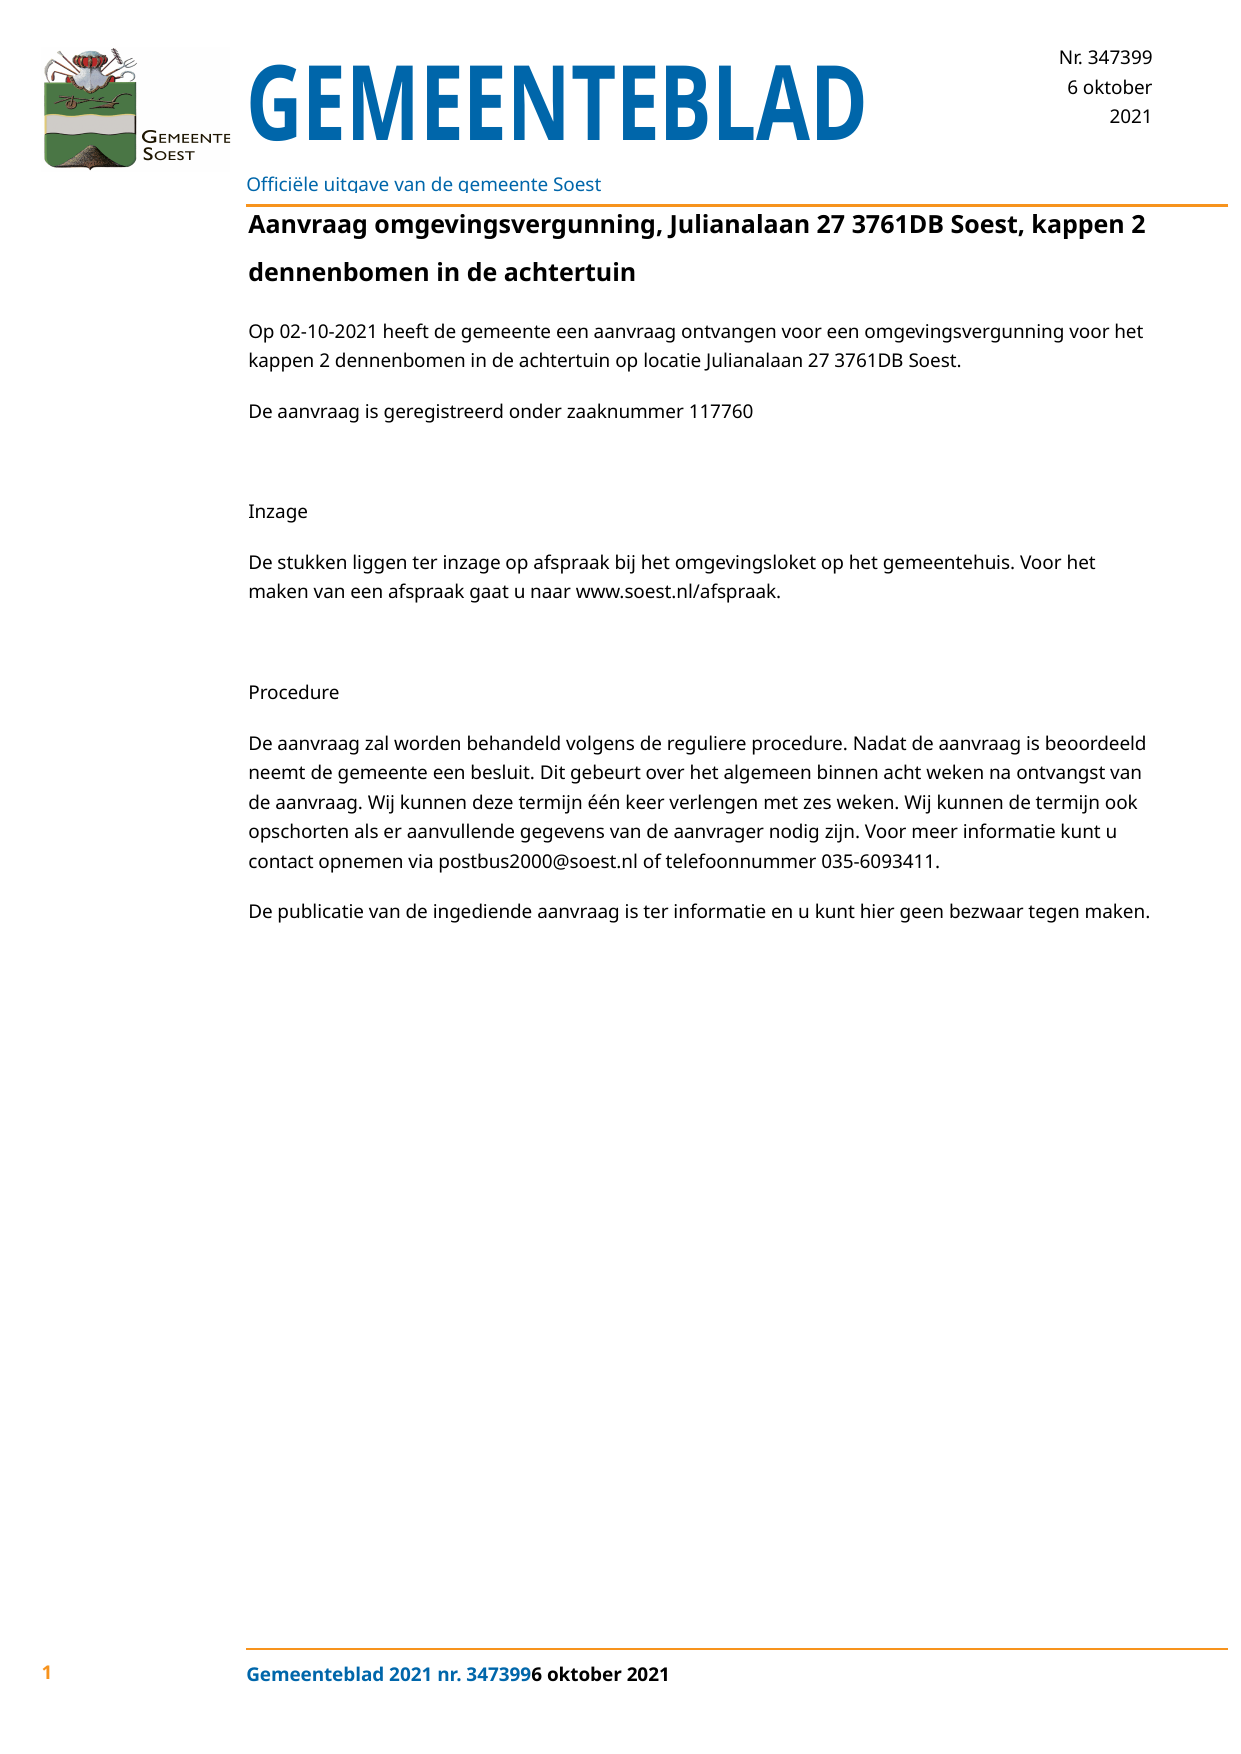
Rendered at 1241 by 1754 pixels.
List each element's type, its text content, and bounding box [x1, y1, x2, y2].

text De publicatie van de ingediende aanvraag is ter informatie en u kunt hier geen bezwaar tegen maken. [248, 899, 1152, 924]
picture [41, 47, 231, 172]
text De stukken liggen ter inzage op afspraak bij het omgevingsloket op het gemeentehuis. Voor het maken van een afspraak gaat u naar www.soest.nl/afspraak. [248, 549, 1152, 604]
text De aanvraag zal worden behandeld volgens de reguliere procedure. Nadat de aanvraag is beoordeeld neemt de gemeente een besluit. Dit gebeurt over het algemeen binnen acht weken na ontvangst van de aanvraag. Wij kunnen deze termijn één keer verlengen met zes weken. Wij kunnen de termijn ook opschorten als er aanvullende gegevens van de aanvrager nodig zijn. Voor meer informatie kunt u contact opnemen via postbus2000@soest.nl of telefoonnummer 035-6093411. [248, 730, 1152, 874]
text Inzage [248, 499, 1152, 524]
text Op 02-10-2021 heeft de gemeente een aanvraag ontvangen voor een omgevingsvergunning voor het kappen 2 dennenbomen in de achtertuin op locatie Julianalaan 27 3761DB Soest. [248, 318, 1152, 373]
text Procedure [248, 679, 1152, 705]
text De aanvraag is geregistreerd onder zaaknummer 117760 [248, 398, 1152, 424]
text Aanvraag omgevingsvergunning, Julianalaan 27 3761DB Soest, kappen 2 dennenbomen in de achtertuin [248, 207, 1152, 288]
